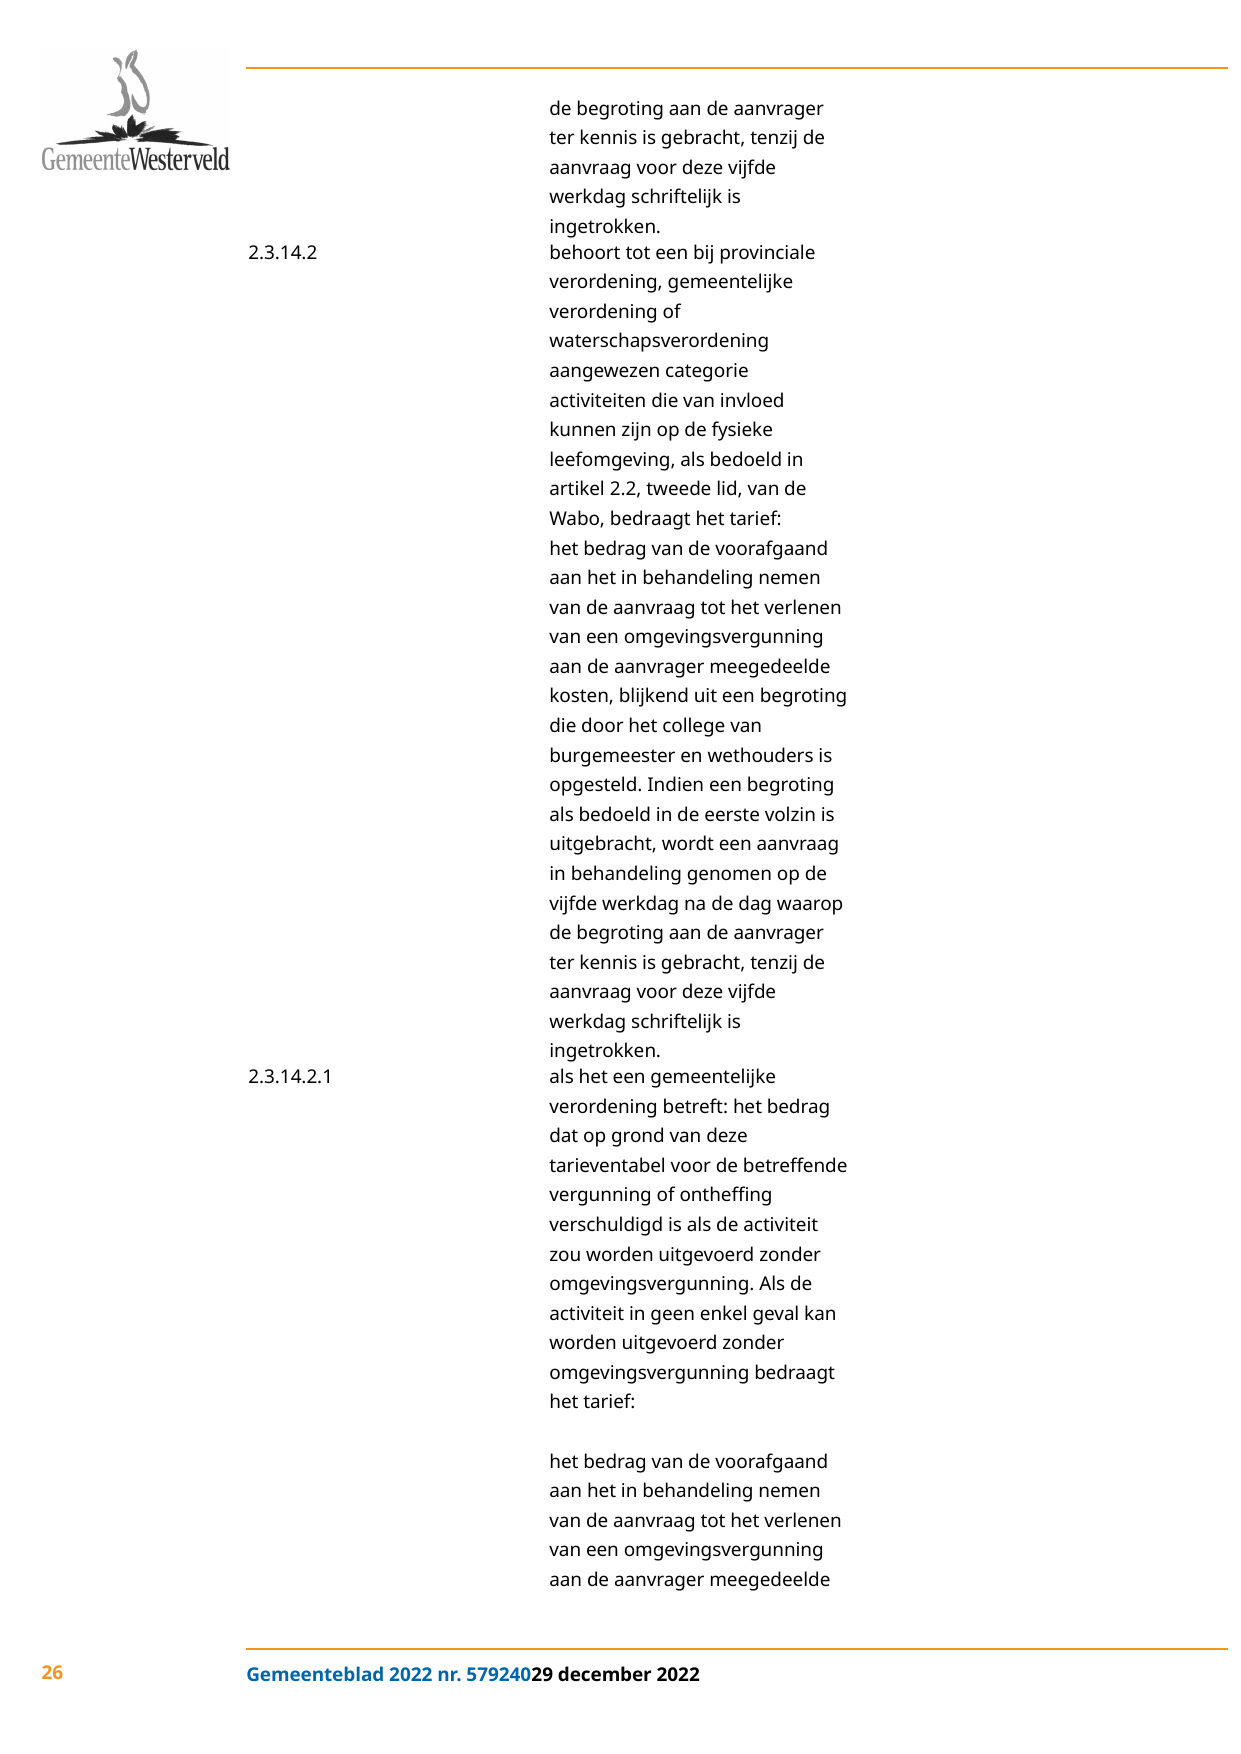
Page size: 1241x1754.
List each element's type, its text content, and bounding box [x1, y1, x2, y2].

table_cell [248, 95, 549, 239]
table_cell [850, 1063, 1152, 1592]
table_cell behoort tot een bij provinciale verordening, gemeentelijke verordening of waterschapsverordening aangewezen categorie activiteiten die van invloed kunnen zijn op de fysieke leefomgeving, als bedoeld in artikel 2.2, tweede lid, van de Wabo, bedraagt het tarief: het bedrag van de voorafgaand aan het in behandeling nemen van de aanvraag tot het verlenen van een omgevingsvergunning aan de aanvrager meegedeelde kosten, blijkend uit een begroting die door het college van burgemeester en wethouders is opgesteld. Indien een begroting als bedoeld in de eerste volzin is uitgebracht, wordt een aanvraag in behandeling genomen op de vijfde werkdag na de dag waarop de begroting aan de aanvrager ter kennis is gebracht, tenzij de aanvraag voor deze vijfde werkdag schriftelijk is ingetrokken. [549, 239, 850, 1063]
picture [41, 47, 231, 172]
table_cell de begroting aan de aanvrager ter kennis is gebracht, tenzij de aanvraag voor deze vijfde werkdag schriftelijk is ingetrokken. [549, 95, 850, 239]
table_cell [850, 95, 1152, 239]
table_cell als het een gemeentelijke verordening betreft: het bedrag dat op grond van deze tarieventabel voor de betreffende vergunning of ontheffing verschuldigd is als de activiteit zou worden uitgevoerd zonder omgevingsvergunning. Als de activiteit in geen enkel geval kan worden uitgevoerd zonder omgevingsvergunning bedraagt het tarief: het bedrag van de voorafgaand aan het in behandeling nemen van de aanvraag tot het verlenen van een omgevingsvergunning aan de aanvrager meegedeelde [549, 1063, 850, 1592]
table_cell 2.3.14.2.1 [248, 1063, 549, 1592]
table_cell [850, 239, 1152, 1063]
table_cell 2.3.14.2 [248, 239, 549, 1063]
